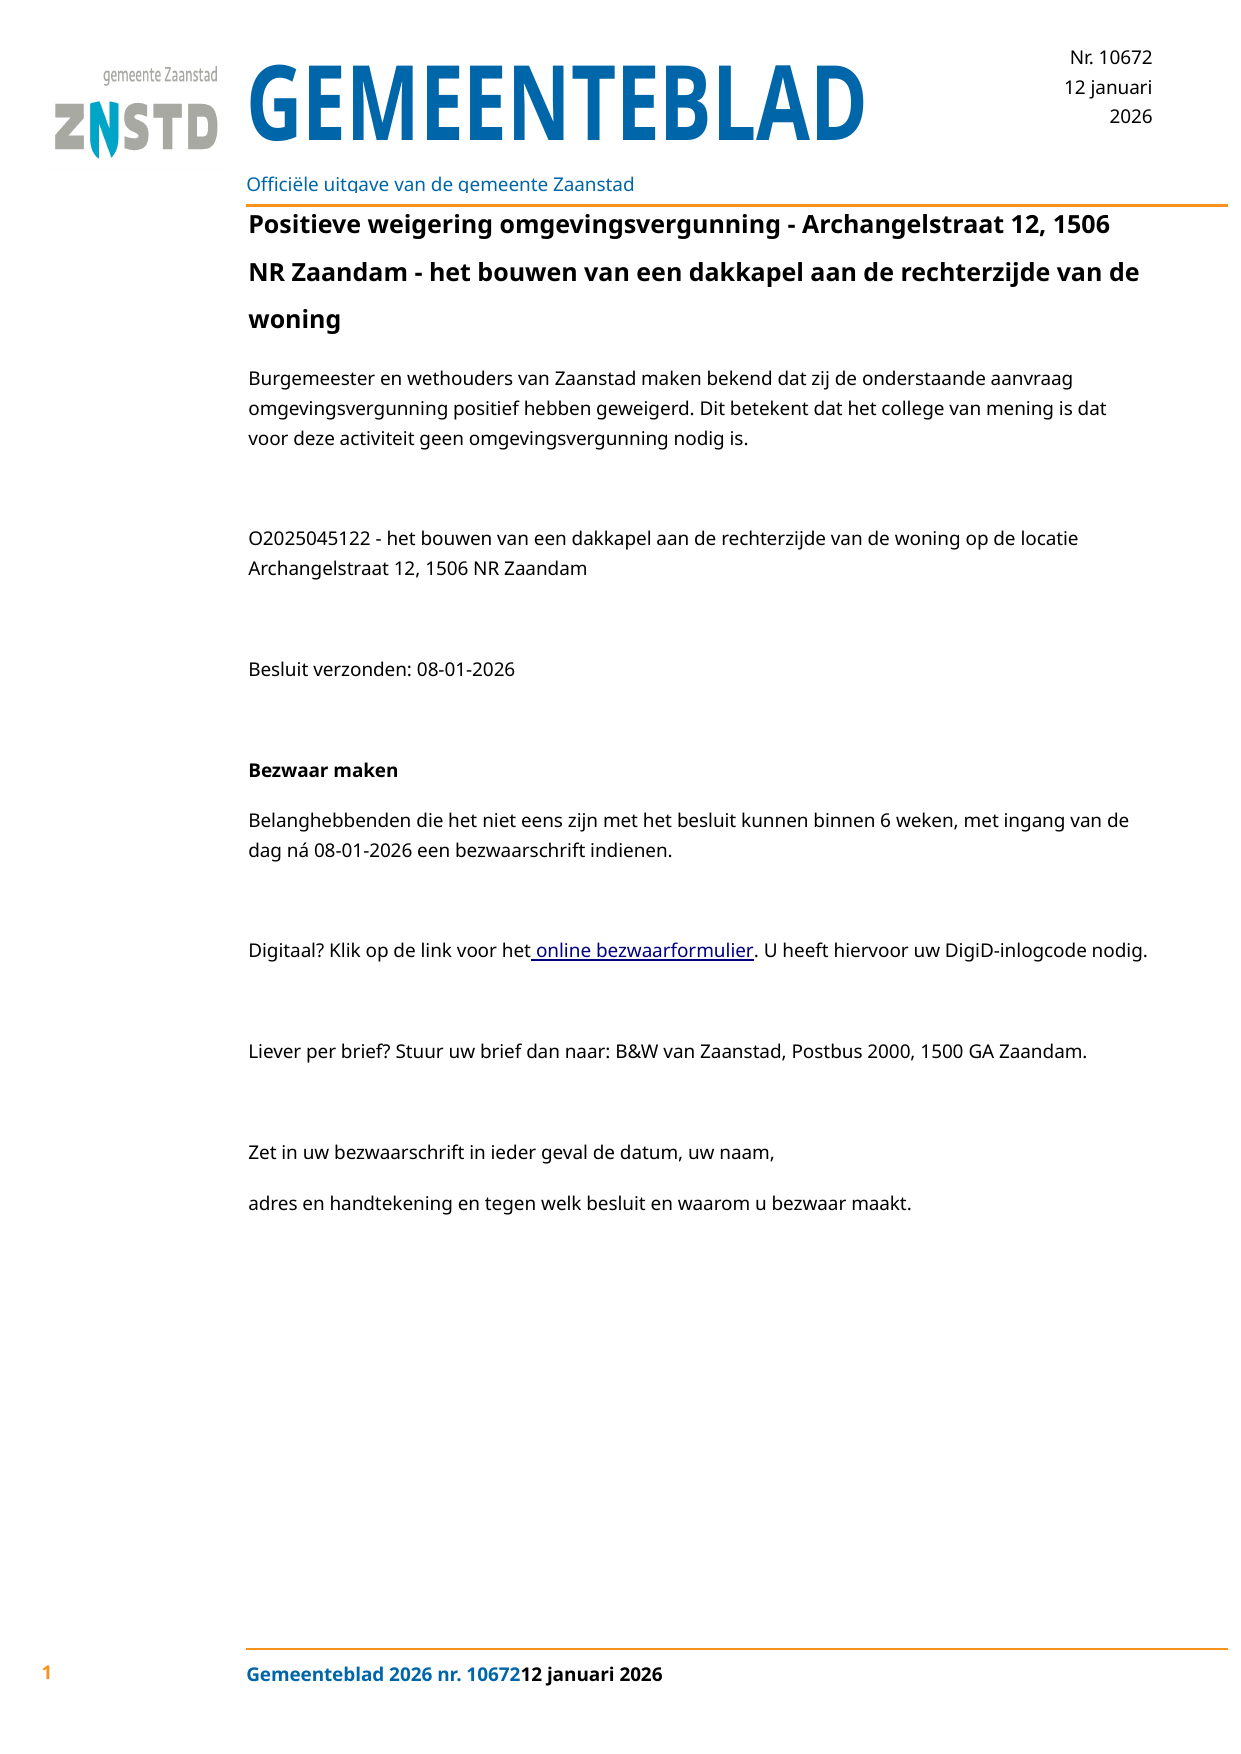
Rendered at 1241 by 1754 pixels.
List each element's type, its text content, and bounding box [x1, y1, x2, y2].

text Burgemeester en wethouders van Zaanstad maken bekend dat zij de onderstaande aanvraag omgevingsvergunning positief hebben geweigerd. Dit betekent dat het college van mening is dat voor deze activiteit geen omgevingsvergunning nodig is. [248, 366, 1152, 450]
text O2025045122 - het bouwen van een dakkapel aan de rechterzijde van de woning op de locatie Archangelstraat 12, 1506 NR Zaandam [248, 526, 1152, 581]
picture [41, 47, 231, 172]
text Digitaal? Klik op de link voor het online bezwaarformulier. U heeft hiervoor uw DigiD-inlogcode nodig. [248, 938, 1152, 963]
text Liever per brief? Stuur uw brief dan naar: B&W van Zaanstad, Postbus 2000, 1500 GA Zaandam. [248, 1038, 1152, 1064]
text Belanghebbenden die het niet eens zijn met het besluit kunnen binnen 6 weken, met ingang van de dag ná 08-01-2026 een bezwaarschrift indienen. [248, 807, 1152, 862]
text Besluit verzonden: 08-01-2026 [248, 656, 1152, 682]
text Positieve weigering omgevingsvergunning - Archangelstraat 12, 1506 NR Zaandam - het bouwen van een dakkapel aan de rechterzijde van de woning [248, 207, 1152, 336]
text adres en handtekening en tegen welk besluit en waarom u bezwaar maakt. [248, 1190, 1152, 1215]
text Zet in uw bezwaarschrift in ieder geval de datum, uw naam, [248, 1139, 1152, 1165]
text Bezwaar maken [248, 757, 1152, 782]
